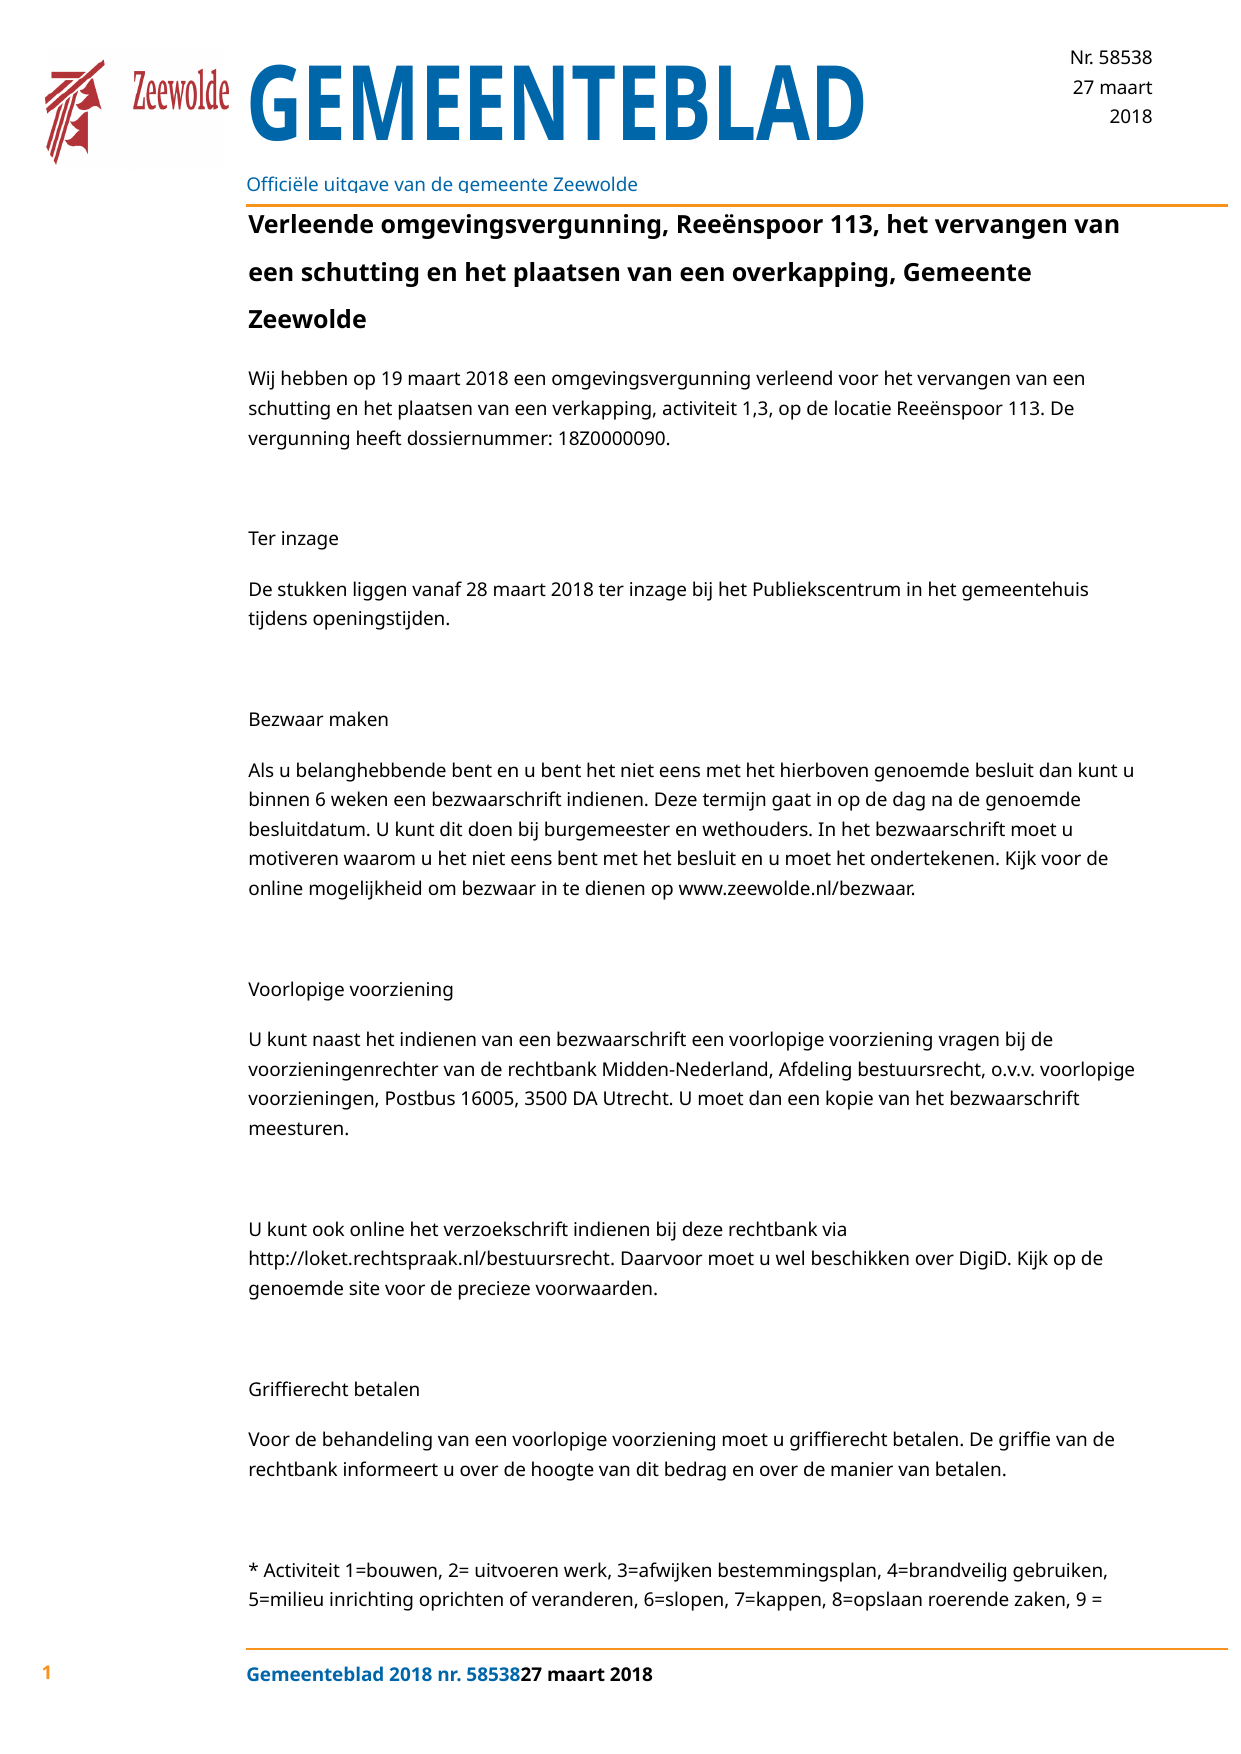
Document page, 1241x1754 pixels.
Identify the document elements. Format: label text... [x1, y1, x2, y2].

text Bezwaar maken [248, 706, 1152, 732]
text De stukken liggen vanaf 28 maart 2018 ter inzage bij het Publiekscentrum in het gemeentehuis tijdens openingstijden. [248, 576, 1152, 631]
text Wij hebben op 19 maart 2018 een omgevingsvergunning verleend voor het vervangen van een schutting en het plaatsen van een verkapping, activiteit 1,3, op de locatie Reeënspoor 113. De vergunning heeft dossiernummer: 18Z0000090. [248, 366, 1152, 450]
text U kunt naast het indienen van een bezwaarschrift een voorlopige voorziening vragen bij de voorzieningenrechter van de rechtbank Midden-Nederland, Afdeling bestuursrecht, o.v.v. voorlopige voorzieningen, Postbus 16005, 3500 DA Utrecht. U moet dan een kopie van het bezwaarschrift meesturen. [248, 1026, 1152, 1141]
text Voorlopige voorziening [248, 976, 1152, 1002]
text Verleende omgevingsvergunning, Reeënspoor 113, het vervangen van een schutting en het plaatsen van een overkapping, Gemeente Zeewolde [248, 207, 1152, 336]
text Voor de behandeling van een voorlopige voorziening moet u griffierecht betalen. De griffie van de rechtbank informeert u over de hoogte van dit bedrag en over de manier van betalen. [248, 1426, 1152, 1482]
text Griffierecht betalen [248, 1376, 1152, 1402]
text Als u belanghebbende bent en u bent het niet eens met het hierboven genoemde besluit dan kunt u binnen 6 weken een bezwaarschrift indienen. Deze termijn gaat in op de dag na de genoemde besluitdatum. U kunt dit doen bij burgemeester en wethouders. In het bezwaarschrift moet u motiveren waarom u het niet eens bent met het besluit en u moet het ondertekenen. Kijk voor de online mogelijkheid om bezwaar in te dienen op www.zeewolde.nl/bezwaar. [248, 757, 1152, 901]
text Ter inzage [248, 526, 1152, 551]
text U kunt ook online het verzoekschrift indienen bij deze rechtbank via http://loket.rechtspraak.nl/bestuursrecht. Daarvoor moet u wel beschikken over DigiD. Kijk op de genoemde site voor de precieze voorwaarden. [248, 1216, 1152, 1301]
picture [41, 47, 231, 172]
text * Activiteit 1=bouwen, 2= uitvoeren werk, 3=afwijken bestemmingsplan, 4=brandveilig gebruiken, 5=milieu inrichting oprichten of veranderen, 6=slopen, 7=kappen, 8=opslaan roerende zaken, 9 = [248, 1557, 1152, 1612]
